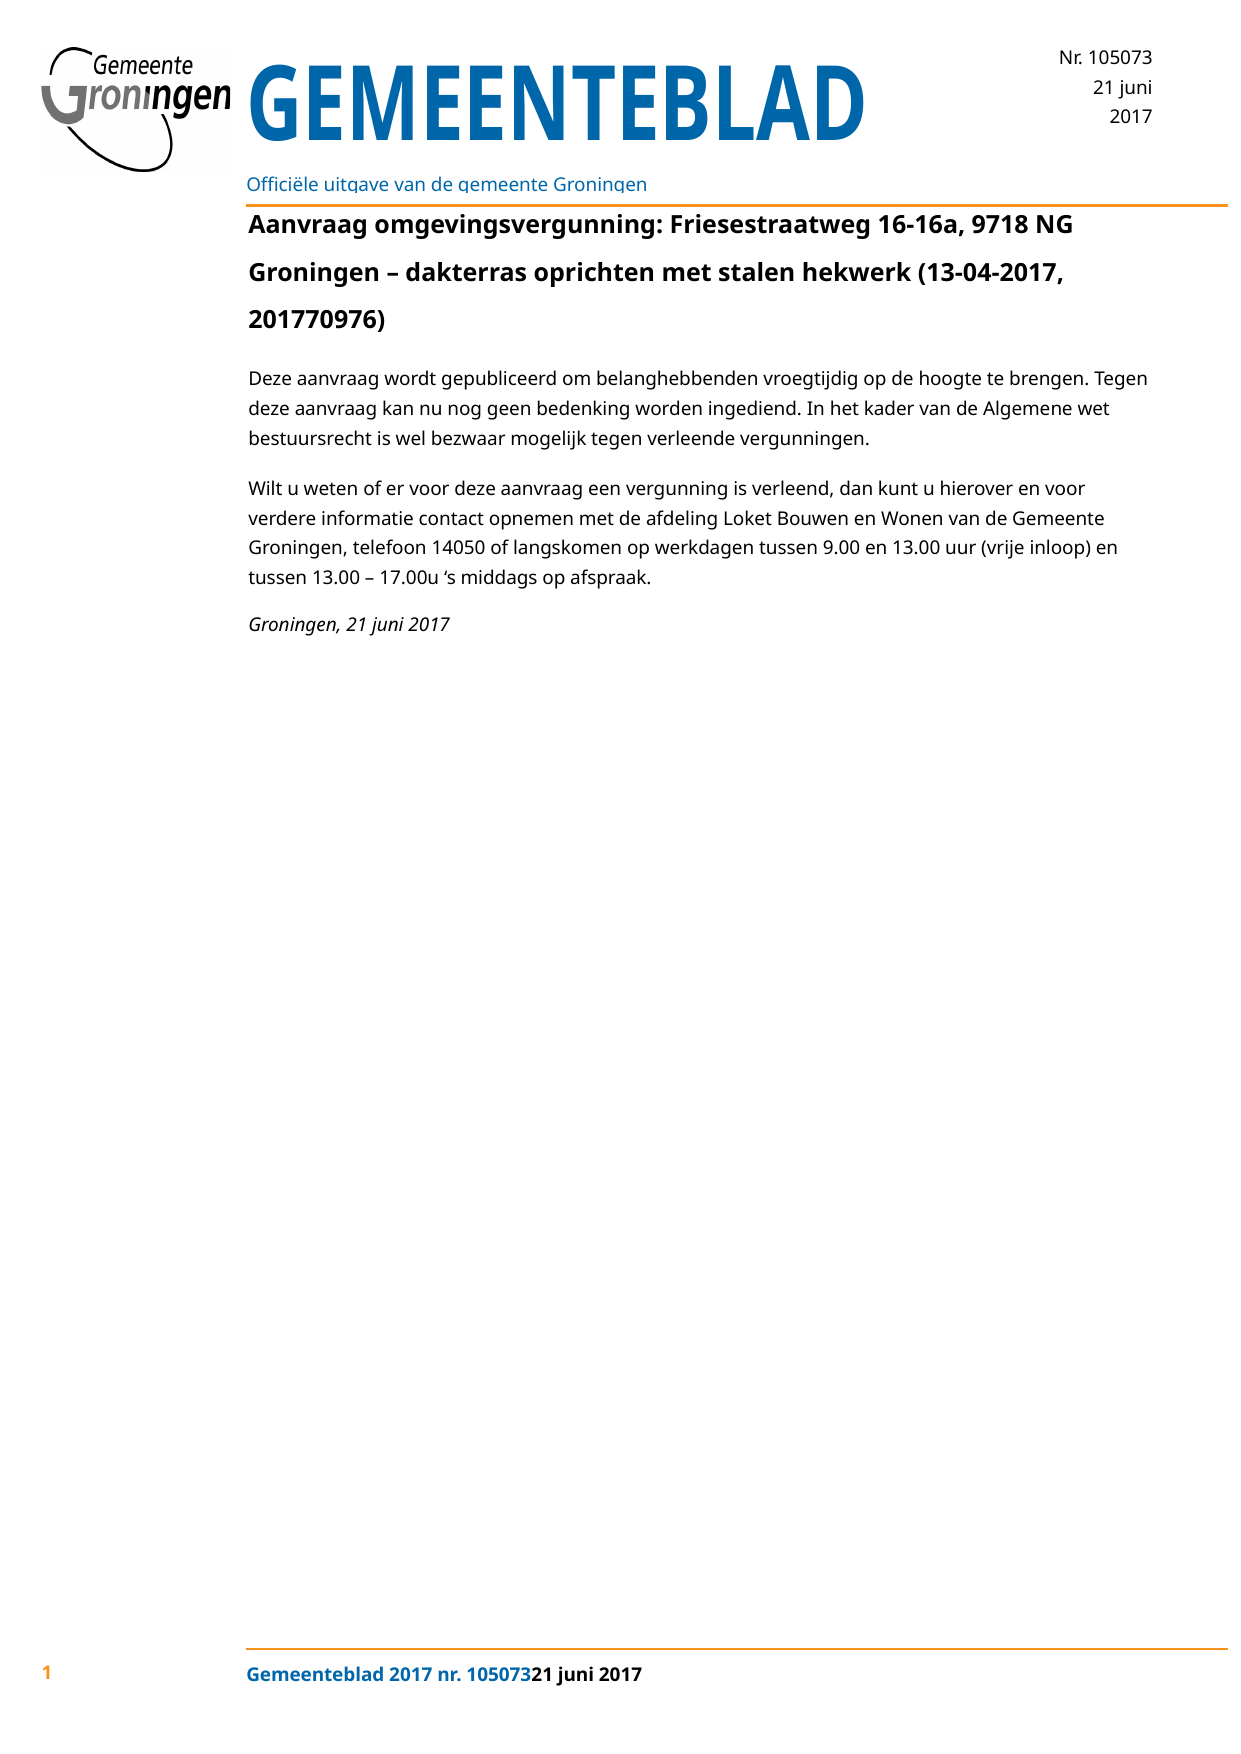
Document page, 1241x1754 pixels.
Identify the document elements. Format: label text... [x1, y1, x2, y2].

text Wilt u weten of er voor deze aanvraag een vergunning is verleend, dan kunt u hierover en voor verdere informatie contact opnemen met de afdeling Loket Bouwen en Wonen van de Gemeente Groningen, telefoon 14050 of langskomen op werkdagen tussen 9.00 en 13.00 uur (vrije inloop) en tussen 13.00 – 17.00u ‘s middags op afspraak. [248, 475, 1152, 589]
text Aanvraag omgevingsvergunning: Friesestraatweg 16-16a, 9718 NG Groningen – dakterras oprichten met stalen hekwerk (13-04-2017, 201770976) [248, 207, 1152, 336]
text Deze aanvraag wordt gepubliceerd om belanghebbenden vroegtijdig op de hoogte te brengen. Tegen deze aanvraag kan nu nog geen bedenking worden ingediend. In het kader van de Algemene wet bestuursrecht is wel bezwaar mogelijk tegen verleende vergunningen. [248, 366, 1152, 450]
picture [41, 47, 231, 172]
text Groningen, 21 juni 2017 [248, 612, 1152, 637]
